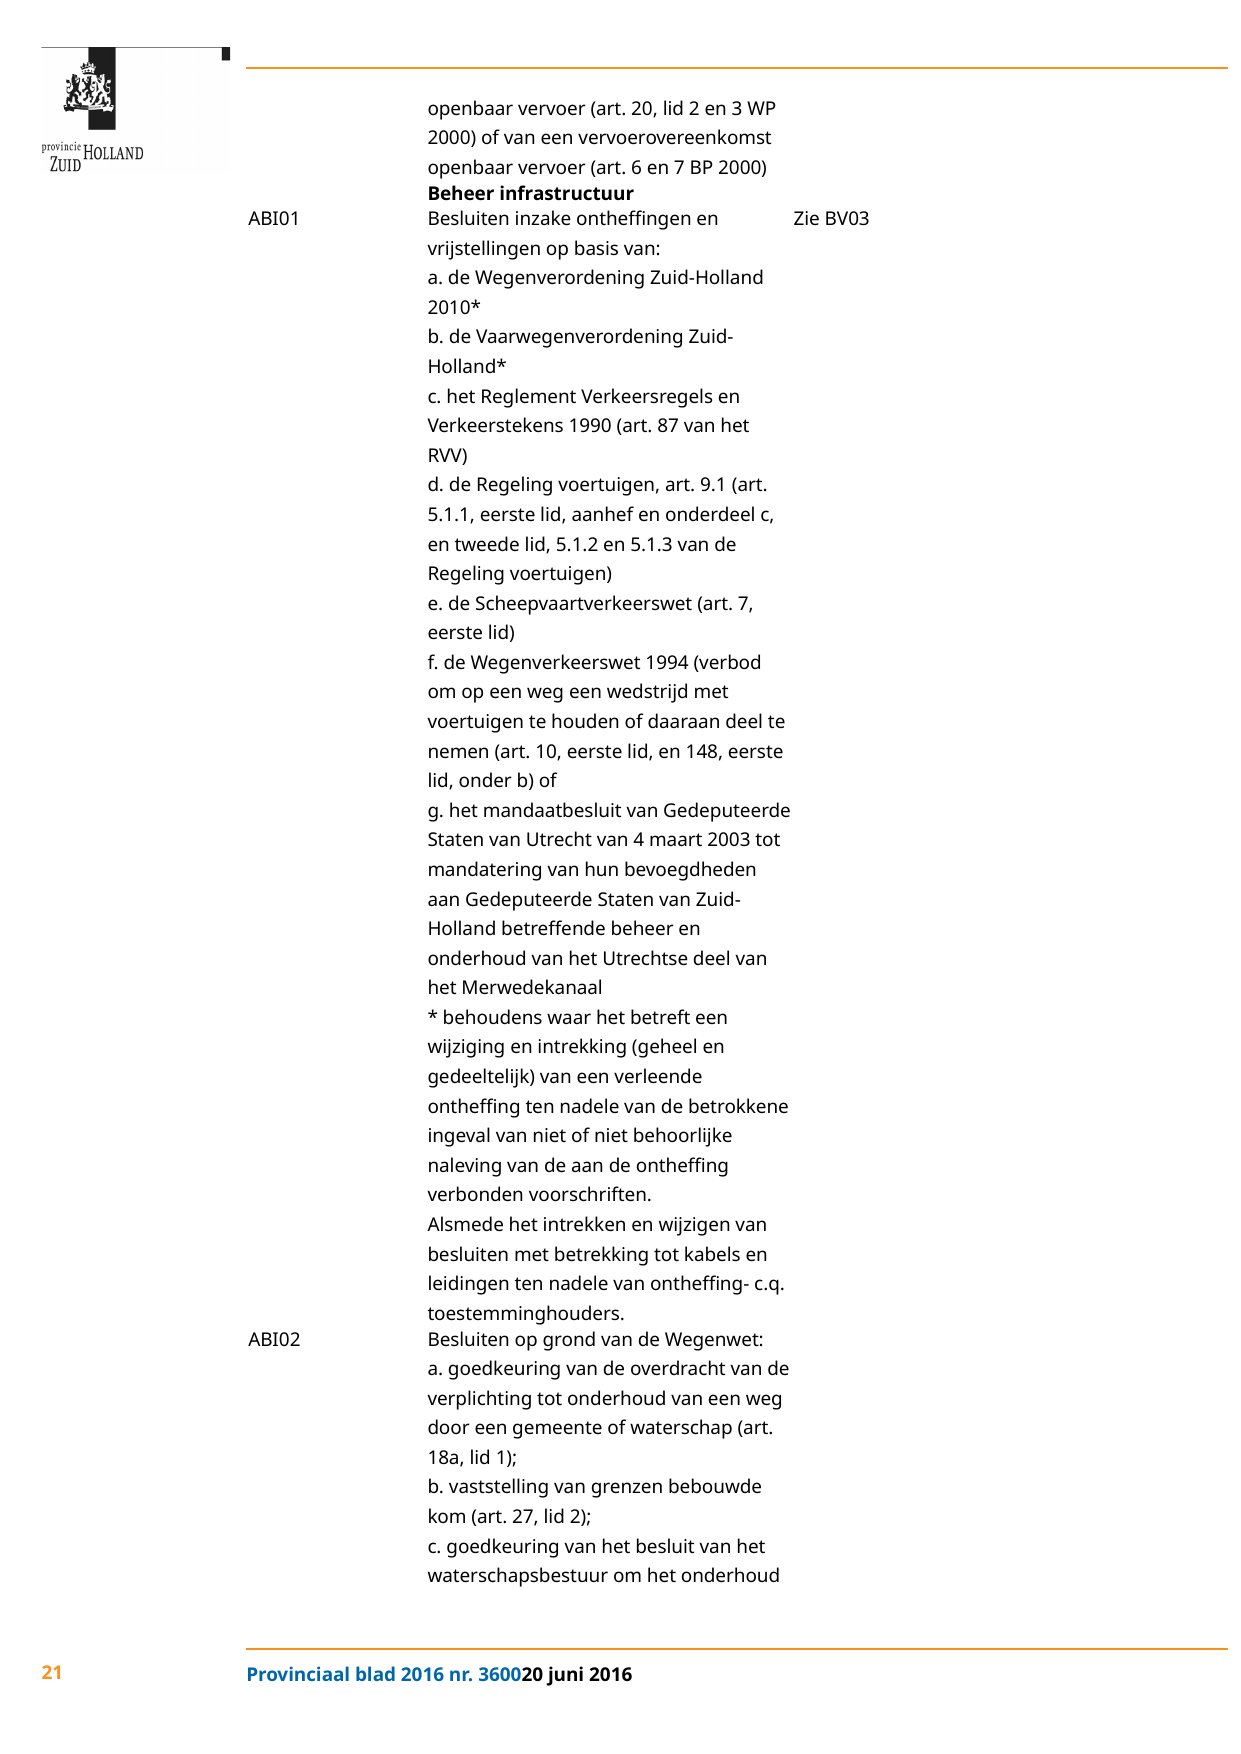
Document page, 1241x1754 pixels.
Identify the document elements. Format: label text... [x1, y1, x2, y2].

table_cell ABI02 [248, 1326, 427, 1588]
table_cell ABI01 [248, 205, 427, 1326]
table_cell [793, 180, 1152, 205]
table_cell Beheer infrastructuur [427, 180, 793, 205]
table_cell openbaar vervoer (art. 20, lid 2 en 3 WP 2000) of van een vervoerovereenkomst openbaar vervoer (art. 6 en 7 BP 2000) [427, 95, 793, 180]
picture [41, 47, 231, 172]
table_cell [793, 1326, 1152, 1588]
table_cell [793, 95, 1152, 180]
table_cell Zie BV03 [793, 205, 1152, 1326]
table_cell [248, 180, 427, 205]
table_cell Besluiten op grond van de Wegenwet: a. goedkeuring van de overdracht van de verplichting tot onderhoud van een weg door een gemeente of waterschap (art. 18a, lid 1); b. vaststelling van grenzen bebouwde kom (art. 27, lid 2); c. goedkeuring van het besluit van het waterschapsbestuur om het onderhoud [427, 1326, 793, 1588]
table_cell [248, 95, 427, 180]
table_cell Besluiten inzake ontheffingen en vrijstellingen op basis van: a. de Wegenverordening Zuid-Holland 2010* b. de Vaarwegenverordening Zuid-Holland* c. het Reglement Verkeersregels en Verkeerstekens 1990 (art. 87 van het RVV) d. de Regeling voertuigen, art. 9.1 (art. 5.1.1, eerste lid, aanhef en onderdeel c, en tweede lid, 5.1.2 en 5.1.3 van de Regeling voertuigen) e. de Scheepvaartverkeerswet (art. 7, eerste lid) f. de Wegenverkeerswet 1994 (verbod om op een weg een wedstrijd met voertuigen te houden of daaraan deel te nemen (art. 10, eerste lid, en 148, eerste lid, onder b) of g. het mandaatbesluit van Gedeputeerde Staten van Utrecht van 4 maart 2003 tot mandatering van hun bevoegdheden aan Gedeputeerde Staten van Zuid-Holland betreffende beheer en onderhoud van het Utrechtse deel van het Merwedekanaal * behoudens waar het betreft een wijziging en intrekking (geheel en gedeeltelijk) van een verleende ontheffing ten nadele van de betrokkene ingeval van niet of niet behoorlijke naleving van de aan de ontheffing verbonden voorschriften. Alsmede het intrekken en wijzigen van besluiten met betrekking tot kabels en leidingen ten nadele van ontheffing- c.q. toestemminghouders. [427, 205, 793, 1326]
